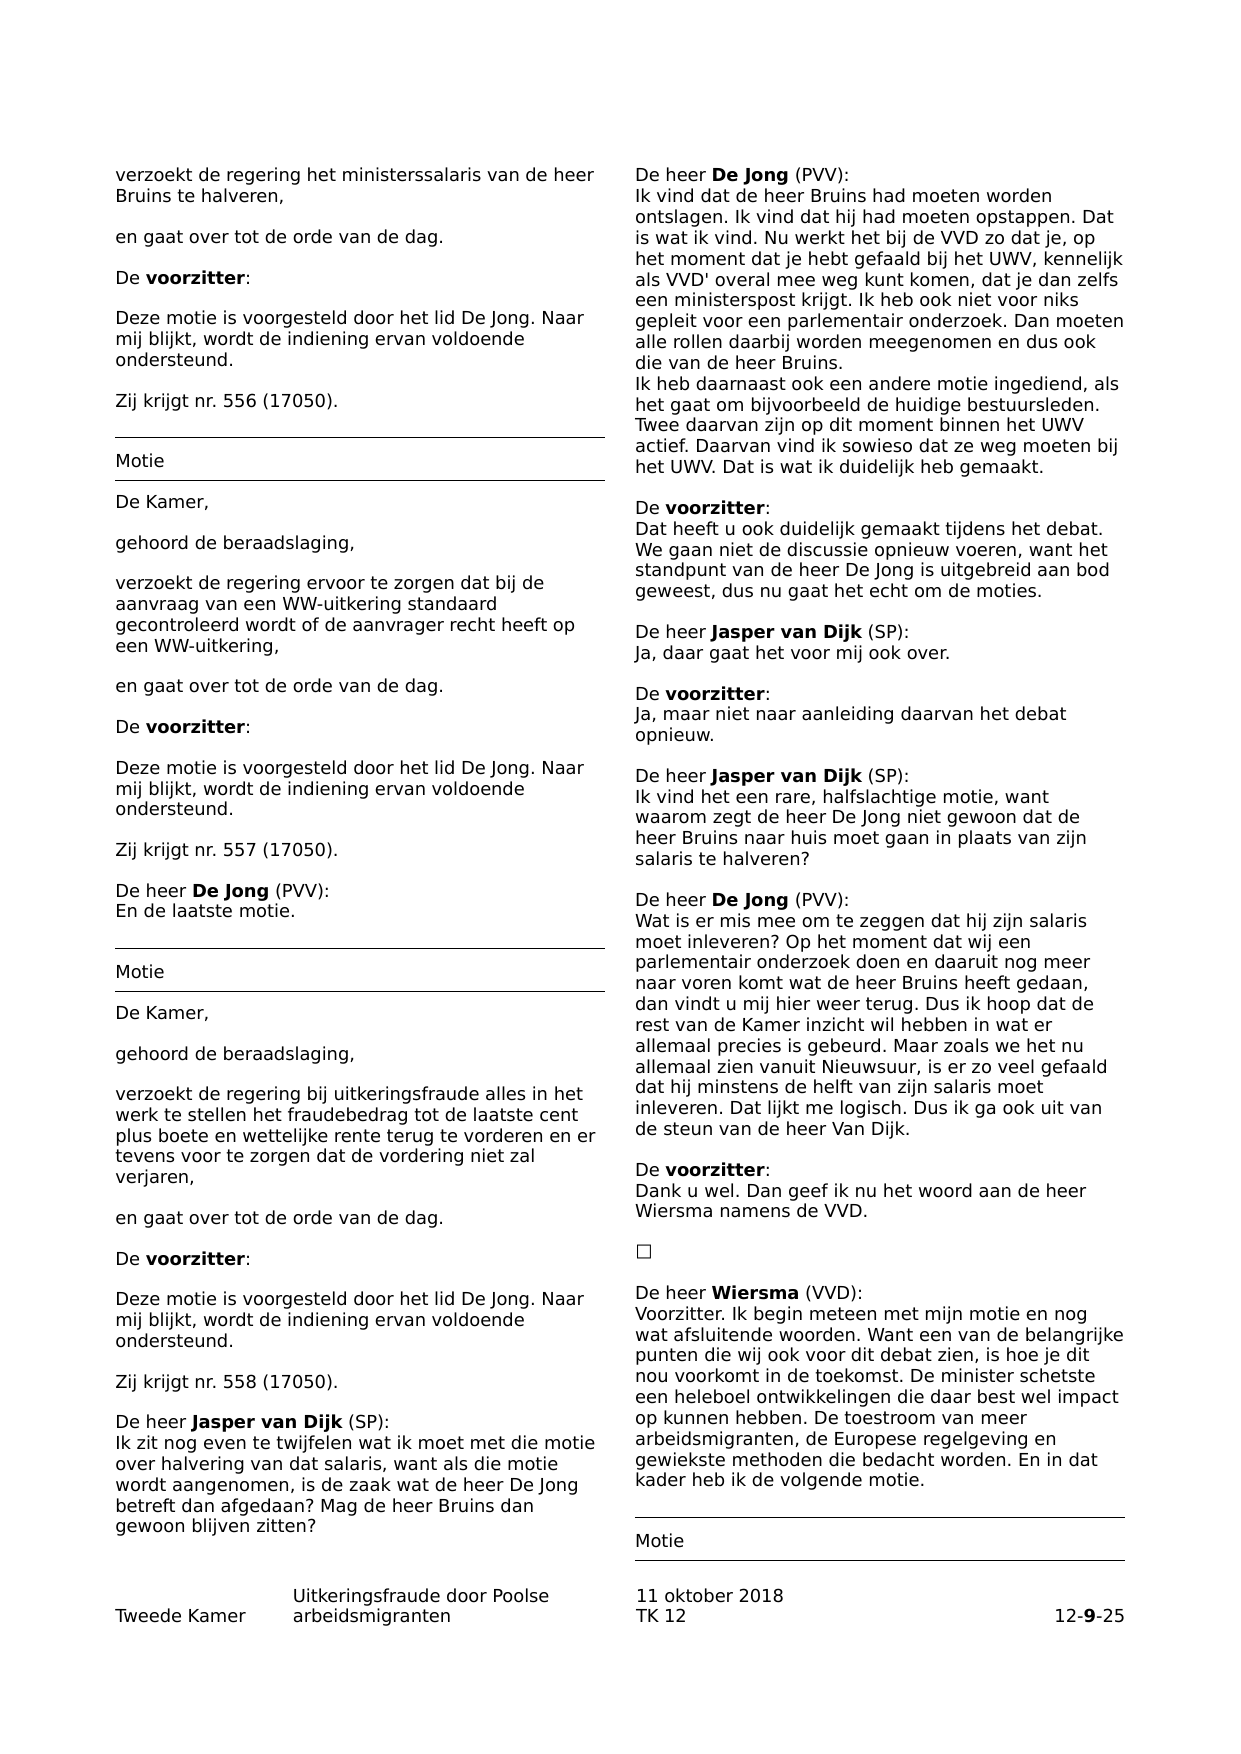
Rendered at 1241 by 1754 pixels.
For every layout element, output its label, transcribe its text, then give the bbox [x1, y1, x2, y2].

text gehoord de beraadslaging, [115, 532, 605, 553]
text De heer Jasper van Dijk (SP): [635, 766, 1125, 786]
text en gaat over tot de orde van de dag. [115, 1208, 605, 1228]
text De heer Jasper van Dijk (SP): [635, 622, 1125, 642]
text verzoekt de regering ervoor te zorgen dat bij de aanvraag van een WW-uitkering standaard gecontroleerd wordt of de aanvrager recht heeft op een WW-uitkering, [115, 573, 605, 656]
text De voorzitter: [115, 717, 605, 738]
text verzoekt de regering bij uitkeringsfraude alles in het werk te stellen het fraudebedrag tot de laatste cent plus boete en wettelijke rente terug te vorderen en er tevens voor te zorgen dat de vordering niet zal verjaren, [115, 1084, 605, 1188]
text ⬜ [635, 1242, 1125, 1263]
text Voorzitter. Ik begin meteen met mijn motie en nog wat afsluitende woorden. Want een van de belangrijke punten die wij ook voor dit debat zien, is hoe je dit nou voorkomt in de toekomst. De minister schetste een heleboel ontwikkelingen die daar best wel impact op kunnen hebben. De toestroom van meer arbeidsmigranten, de Europese regelgeving en gewiekste methoden die bedacht worden. En in dat kader heb ik de volgende motie. [635, 1303, 1125, 1491]
text Wat is er mis mee om te zeggen dat hij zijn salaris moet inleveren? Op het moment dat wij een parlementair onderzoek doen en daaruit nog meer naar voren komt wat de heer Bruins heeft gedaan, dan vindt u mij hier weer terug. Dus ik hoop dat de rest van de Kamer inzicht wil hebben in wat er allemaal precies is gebeurd. Maar zoals we het nu allemaal zien vanuit Nieuwsuur, is er zo veel gefaald dat hij minstens de helft van zijn salaris moet inleveren. Dat lijkt me logisch. Dus ik ga ook uit van de steun van de heer Van Dijk. [635, 911, 1125, 1140]
text Zij krijgt nr. 556 (17050). [115, 390, 605, 411]
text Deze motie is voorgesteld door het lid De Jong. Naar mij blijkt, wordt de indiening ervan voldoende ondersteund. [115, 758, 605, 820]
text En de laatste motie. [115, 901, 605, 922]
text Ik vind het een rare, halfslachtige motie, want waarom zegt de heer De Jong niet gewoon dat de heer Bruins naar huis moet gaan in plaats van zijn salaris te halveren? [635, 786, 1125, 870]
text Zij krijgt nr. 557 (17050). [115, 840, 605, 861]
text Deze motie is voorgesteld door het lid De Jong. Naar mij blijkt, wordt de indiening ervan voldoende ondersteund. [115, 308, 605, 370]
text De heer De Jong (PVV): [115, 881, 605, 901]
text Motie [115, 962, 605, 983]
text en gaat over tot de orde van de dag. [115, 227, 605, 247]
text De voorzitter: [635, 498, 1125, 518]
text De voorzitter: [635, 1160, 1125, 1180]
text Motie [635, 1531, 1125, 1552]
text Deze motie is voorgesteld door het lid De Jong. Naar mij blijkt, wordt de indiening ervan voldoende ondersteund. [115, 1289, 605, 1351]
text Ja, daar gaat het voor mij ook over. [635, 642, 1125, 663]
text Dat heeft u ook duidelijk gemaakt tijdens het debat. We gaan niet de discussie opnieuw voeren, want het standpunt van de heer De Jong is uitgebreid aan bod geweest, dus nu gaat het echt om de moties. [635, 518, 1125, 602]
text De heer Wiersma (VVD): [635, 1283, 1125, 1303]
text De heer De Jong (PVV): [635, 890, 1125, 911]
text De voorzitter: [115, 1248, 605, 1269]
text Motie [115, 451, 605, 472]
text De Kamer, [115, 492, 605, 512]
text De heer Jasper van Dijk (SP): [115, 1412, 605, 1433]
text Ik heb daarnaast ook een andere motie ingediend, als het gaat om bijvoorbeeld de huidige bestuursleden. Twee daarvan zijn op dit moment binnen het UWV actief. Daarvan vind ik sowieso dat ze weg moeten bij het UWV. Dat is wat ik duidelijk heb gemaakt. [635, 373, 1125, 478]
text Ik zit nog even te twijfelen wat ik moet met die motie over halvering van dat salaris, want als die motie wordt aangenomen, is de zaak wat de heer De Jong betreft dan afgedaan? Mag de heer Bruins dan gewoon blijven zitten? [115, 1433, 605, 1537]
text De Kamer, [115, 1003, 605, 1023]
text en gaat over tot de orde van de dag. [115, 676, 605, 697]
text gehoord de beraadslaging, [115, 1043, 605, 1064]
text De voorzitter: [635, 683, 1125, 704]
text verzoekt de regering het ministerssalaris van de heer Bruins te halveren, [115, 165, 605, 207]
text Zij krijgt nr. 558 (17050). [115, 1371, 605, 1392]
text Ik vind dat de heer Bruins had moeten worden ontslagen. Ik vind dat hij had moeten opstappen. Dat is wat ik vind. Nu werkt het bij de VVD zo dat je, op het moment dat je hebt gefaald bij het UWV, kennelijk als VVD' overal mee weg kunt komen, dat je dan zelfs een ministerspost krijgt. Ik heb ook niet voor niks gepleit voor een parlementair onderzoek. Dan moeten alle rollen daarbij worden meegenomen en dus ook die van de heer Bruins. [635, 186, 1125, 373]
text De voorzitter: [115, 267, 605, 288]
text Ja, maar niet naar aanleiding daarvan het debat opnieuw. [635, 704, 1125, 746]
text De heer De Jong (PVV): [635, 165, 1125, 186]
text Dank u wel. Dan geef ik nu het woord aan de heer Wiersma namens de VVD. [635, 1180, 1125, 1222]
